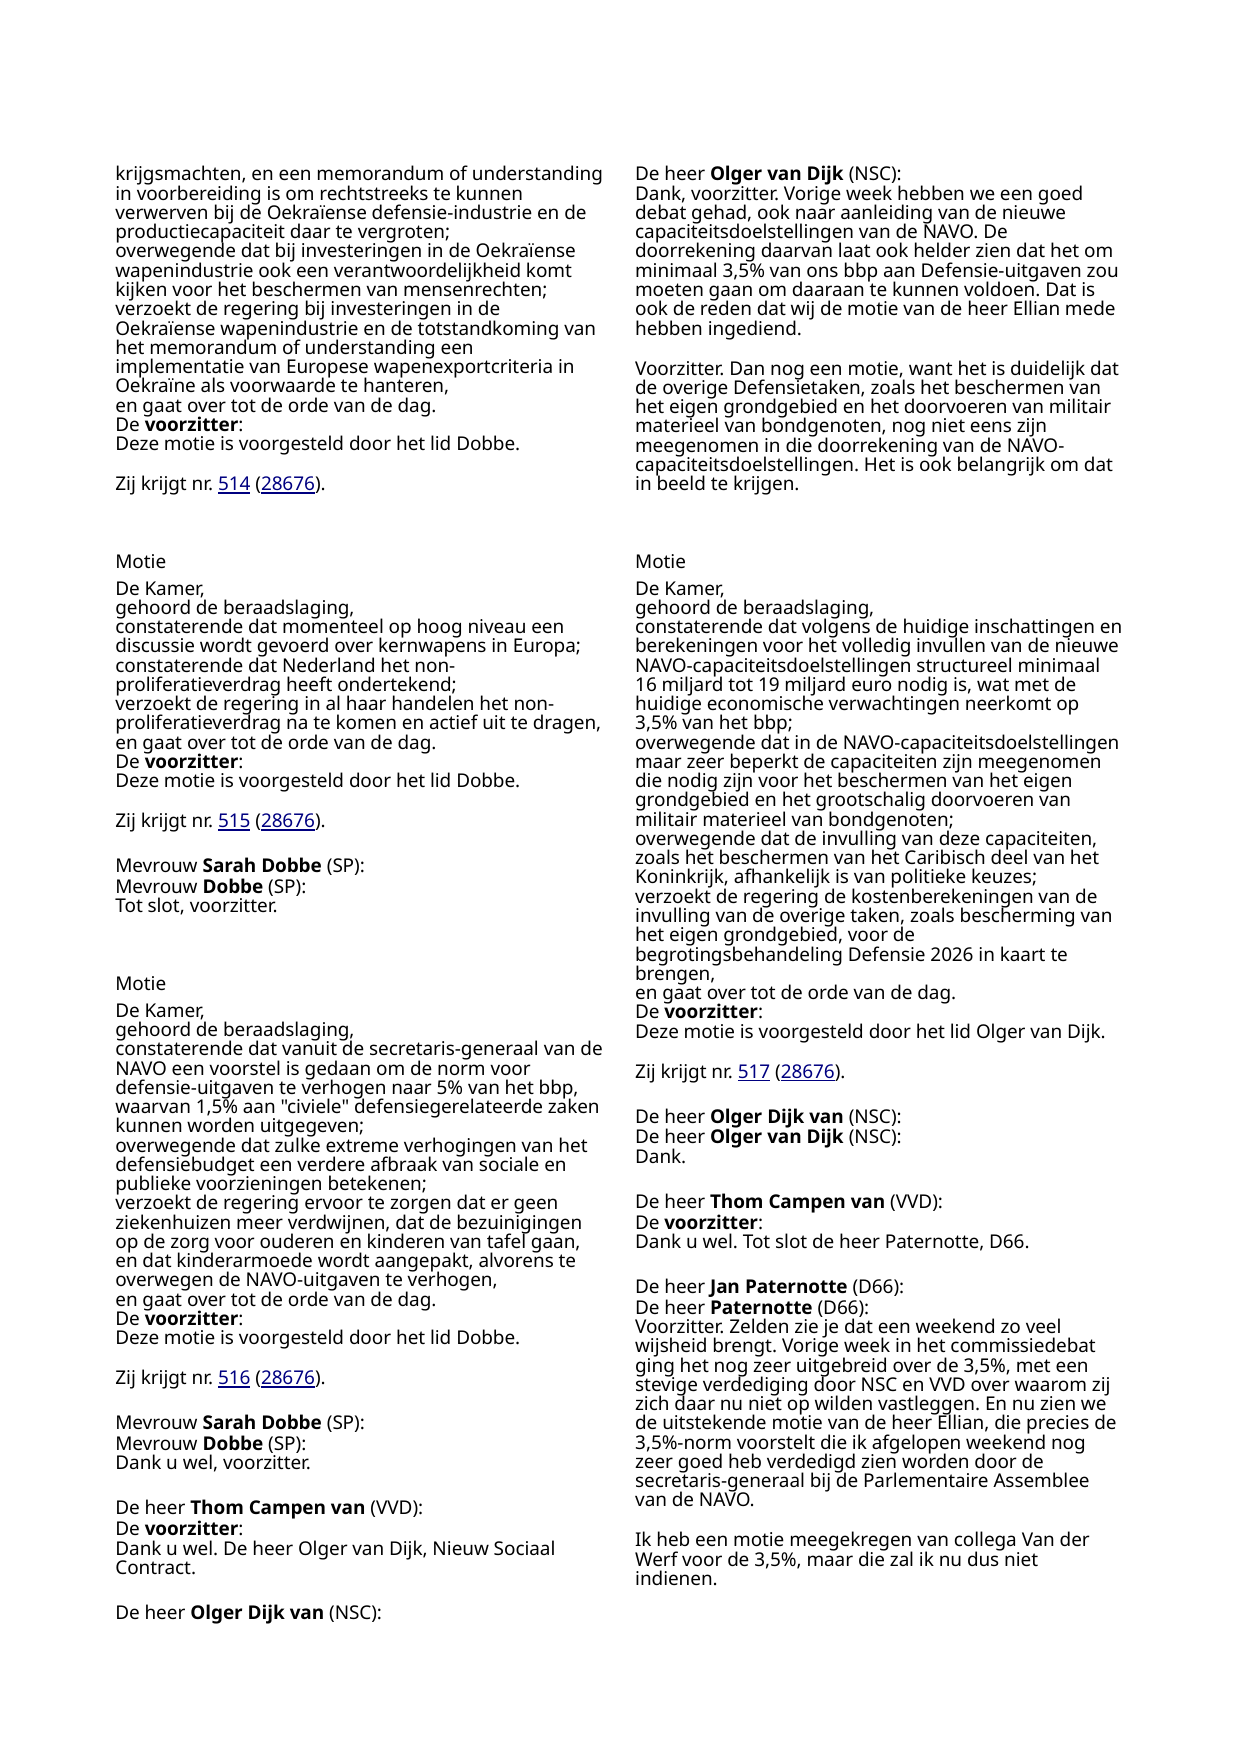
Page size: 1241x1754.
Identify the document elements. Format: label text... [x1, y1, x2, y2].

text constaterende dat volgens de huidige inschattingen en berekeningen voor het volledig invullen van de nieuwe NAVO-capaciteitsdoelstellingen structureel minimaal 16 miljard tot 19 miljard euro nodig is, wat met de huidige economische verwachtingen neerkomt op 3,5% van het bbp; [635, 618, 1125, 734]
text Dank, voorzitter. Vorige week hebben we een goed debat gehad, ook naar aanleiding van de nieuwe capaciteitsdoelstellingen van de NAVO. De doorrekening daarvan laat ook helder zien dat het om minimaal 3,5% van ons bbp aan Defensie-uitgaven zou moeten gaan om daaraan te kunnen voldoen. Dat is ook de reden dat wij de motie van de heer Ellian mede hebben ingediend. [635, 184, 1125, 339]
text gehoord de beraadslaging, [635, 599, 1125, 618]
text De Kamer, [635, 579, 1125, 599]
text krijgsmachten, en een memorandum of understanding in voorbereiding is om rechtstreeks te kunnen verwerven bij de Oekraïense defensie-industrie en de productiecapaciteit daar te vergroten; [115, 165, 605, 242]
text De heer Olger Dijk van (NSC): [115, 1599, 605, 1624]
text De Kamer, [115, 579, 605, 599]
text Mevrouw Dobbe (SP): [115, 878, 605, 897]
text Tot slot, voorzitter. [115, 897, 605, 917]
text Mevrouw Dobbe (SP): [115, 1435, 605, 1454]
text De heer Thom Campen van (VVD): [635, 1188, 1125, 1214]
text Zij krijgt nr. 514 (28676). [115, 475, 605, 494]
text Dank u wel. Tot slot de heer Paternotte, D66. [635, 1233, 1125, 1252]
text De heer Olger van Dijk (NSC): [635, 1128, 1125, 1148]
text en gaat over tot de orde van de dag. [635, 984, 1125, 1003]
text Dank. [635, 1148, 1125, 1167]
text Dank u wel, voorzitter. [115, 1454, 605, 1474]
text Zij krijgt nr. 515 (28676). [115, 812, 605, 831]
text Dank u wel. De heer Olger van Dijk, Nieuw Sociaal Contract. [115, 1539, 605, 1578]
text overwegende dat in de NAVO-capaciteitsdoelstellingen maar zeer beperkt de capaciteiten zijn meegenomen die nodig zijn voor het beschermen van het eigen grondgebied en het grootschalig doorvoeren van militair materieel van bondgenoten; [635, 734, 1125, 830]
text gehoord de beraadslaging, [115, 599, 605, 618]
text De Kamer, [115, 1002, 605, 1021]
text overwegende dat de invulling van deze capaciteiten, zoals het beschermen van het Caribisch deel van het Koninkrijk, afhankelijk is van politieke keuzes; [635, 830, 1125, 888]
text Deze motie is voorgesteld door het lid Dobbe. [115, 772, 605, 791]
text overwegende dat bij investeringen in de Oekraïense wapenindustrie ook een verantwoordelijkheid komt kijken voor het beschermen van mensenrechten; [115, 242, 605, 300]
text De heer Thom Campen van (VVD): [115, 1494, 605, 1520]
text en gaat over tot de orde van de dag. [115, 1291, 605, 1310]
text Mevrouw Sarah Dobbe (SP): [115, 1409, 605, 1435]
text verzoekt de regering ervoor te zorgen dat er geen ziekenhuizen meer verdwijnen, dat de bezuinigingen op de zorg voor ouderen en kinderen van tafel gaan, en dat kinderarmoede wordt aangepakt, alvorens te overwegen de NAVO-uitgaven te verhogen, [115, 1194, 605, 1291]
text Zij krijgt nr. 516 (28676). [115, 1369, 605, 1388]
text gehoord de beraadslaging, [115, 1021, 605, 1040]
text Motie [115, 548, 605, 573]
text overwegende dat zulke extreme verhogingen van het defensiebudget een verdere afbraak van sociale en publieke voorzieningen betekenen; [115, 1137, 605, 1194]
text verzoekt de regering de kostenberekeningen van de invulling van de overige taken, zoals bescherming van het eigen grondgebied, voor de begrotingsbehandeling Defensie 2026 in kaart te brengen, [635, 888, 1125, 984]
text De heer Olger Dijk van (NSC): [635, 1103, 1125, 1128]
text Motie [635, 548, 1125, 573]
text verzoekt de regering in al haar handelen het non-proliferatieverdrag na te komen en actief uit te dragen, [115, 695, 605, 734]
text Zij krijgt nr. 517 (28676). [635, 1063, 1125, 1082]
text Voorzitter. Zelden zie je dat een weekend zo veel wijsheid brengt. Vorige week in het commissiedebat ging het nog zeer uitgebreid over de 3,5%, met een stevige verdediging door NSC en VVD over waarom zij zich daar nu niet op wilden vastleggen. En nu zien we de uitstekende motie van de heer Ellian, die precies de 3,5%-norm voorstelt die ik afgelopen weekend nog zeer goed heb verdedigd zien worden door de secretaris-generaal bij de Parlementaire Assemblee van de NAVO. [635, 1318, 1125, 1511]
text Deze motie is voorgesteld door het lid Dobbe. [115, 435, 605, 454]
text Deze motie is voorgesteld door het lid Olger van Dijk. [635, 1023, 1125, 1042]
text De heer Jan Paternotte (D66): [635, 1273, 1125, 1299]
text De voorzitter: [115, 416, 605, 435]
text De voorzitter: [635, 1003, 1125, 1023]
text De heer Paternotte (D66): [635, 1299, 1125, 1318]
text De voorzitter: [115, 1520, 605, 1539]
text verzoekt de regering bij investeringen in de Oekraïense wapenindustrie en de totstandkoming van het memorandum of understanding een implementatie van Europese wapenexportcriteria in Oekraïne als voorwaarde te hanteren, [115, 300, 605, 397]
text De voorzitter: [115, 753, 605, 772]
text Motie [115, 970, 605, 996]
text De voorzitter: [635, 1214, 1125, 1233]
text constaterende dat vanuit de secretaris-generaal van de NAVO een voorstel is gedaan om de norm voor defensie-uitgaven te verhogen naar 5% van het bbp, waarvan 1,5% aan "civiele" defensiegerelateerde zaken kunnen worden uitgegeven; [115, 1040, 605, 1137]
text constaterende dat momenteel op hoog niveau een discussie wordt gevoerd over kernwapens in Europa; [115, 618, 605, 657]
text De heer Olger van Dijk (NSC): [635, 165, 1125, 184]
text Mevrouw Sarah Dobbe (SP): [115, 852, 605, 878]
text Deze motie is voorgesteld door het lid Dobbe. [115, 1329, 605, 1348]
text constaterende dat Nederland het non-proliferatieverdrag heeft ondertekend; [115, 657, 605, 695]
text Ik heb een motie meegekregen van collega Van der Werf voor de 3,5%, maar die zal ik nu dus niet indienen. [635, 1531, 1125, 1589]
text Voorzitter. Dan nog een motie, want het is duidelijk dat de overige Defensietaken, zoals het beschermen van het eigen grondgebied en het doorvoeren van militair materieel van bondgenoten, nog niet eens zijn meegenomen in die doorrekening van de NAVO-capaciteitsdoelstellingen. Het is ook belangrijk om dat in beeld te krijgen. [635, 359, 1125, 494]
text en gaat over tot de orde van de dag. [115, 397, 605, 416]
text De voorzitter: [115, 1310, 605, 1329]
text en gaat over tot de orde van de dag. [115, 734, 605, 753]
